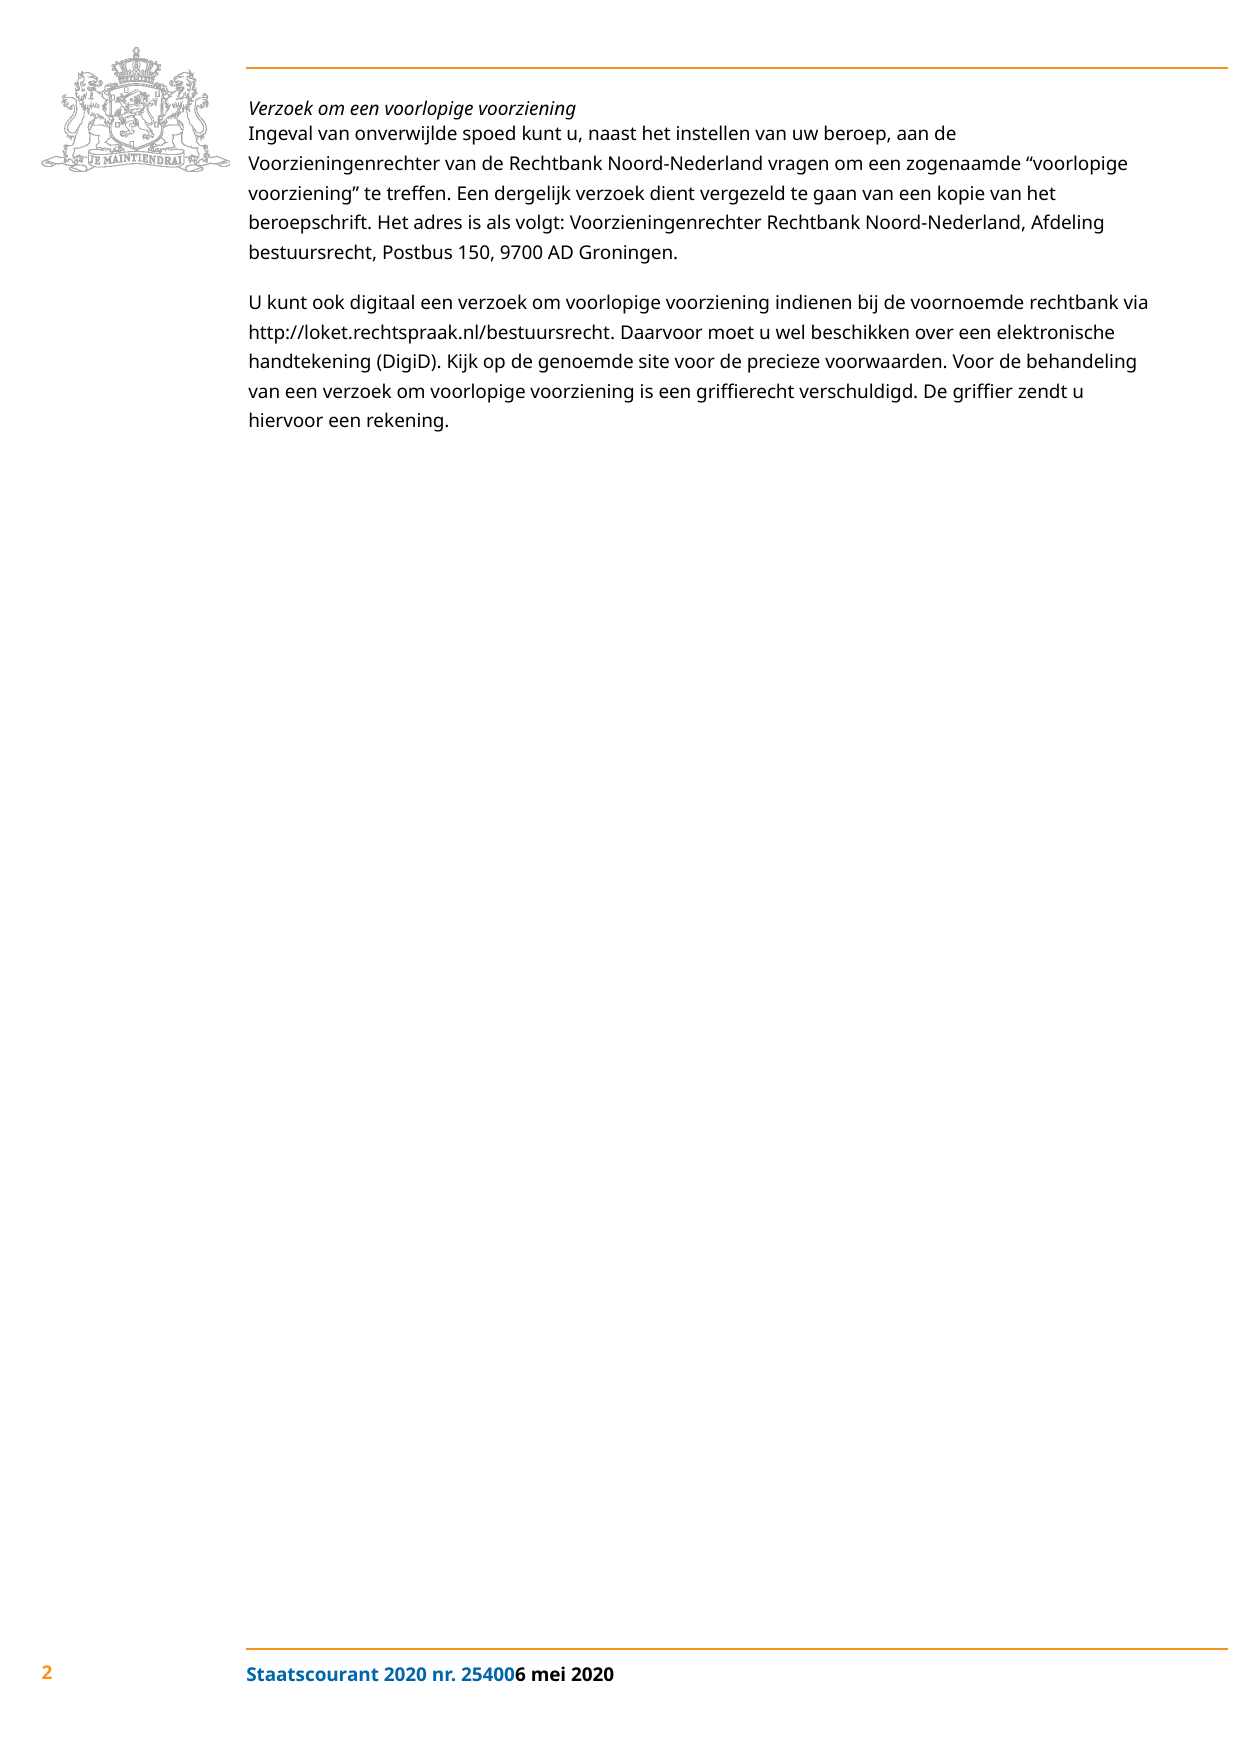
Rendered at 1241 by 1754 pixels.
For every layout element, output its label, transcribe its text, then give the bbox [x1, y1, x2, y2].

picture [41, 47, 231, 172]
text U kunt ook digitaal een verzoek om voorlopige voorziening indienen bij de voornoemde rechtbank via http://loket.rechtspraak.nl/bestuursrecht. Daarvoor moet u wel beschikken over een elektronische handtekening (DigiD). Kijk op de genoemde site voor de precieze voorwaarden. Voor de behandeling van een verzoek om voorlopige voorziening is een griffierecht verschuldigd. De griffier zendt u hiervoor een rekening. [248, 289, 1152, 433]
text Ingeval van onverwijlde spoed kunt u, naast het instellen van uw beroep, aan de Voorzieningenrechter van de Rechtbank Noord-Nederland vragen om een zogenaamde “voorlopige voorziening” te treffen. Een dergelijk verzoek dient vergezeld te gaan van een kopie van het beroepschrift. Het adres is als volgt: Voorzieningenrechter Rechtbank Noord-Nederland, Afdeling bestuursrecht, Postbus 150, 9700 AD Groningen. [248, 121, 1152, 264]
text Verzoek om een voorlopige voorziening [248, 95, 1152, 121]
